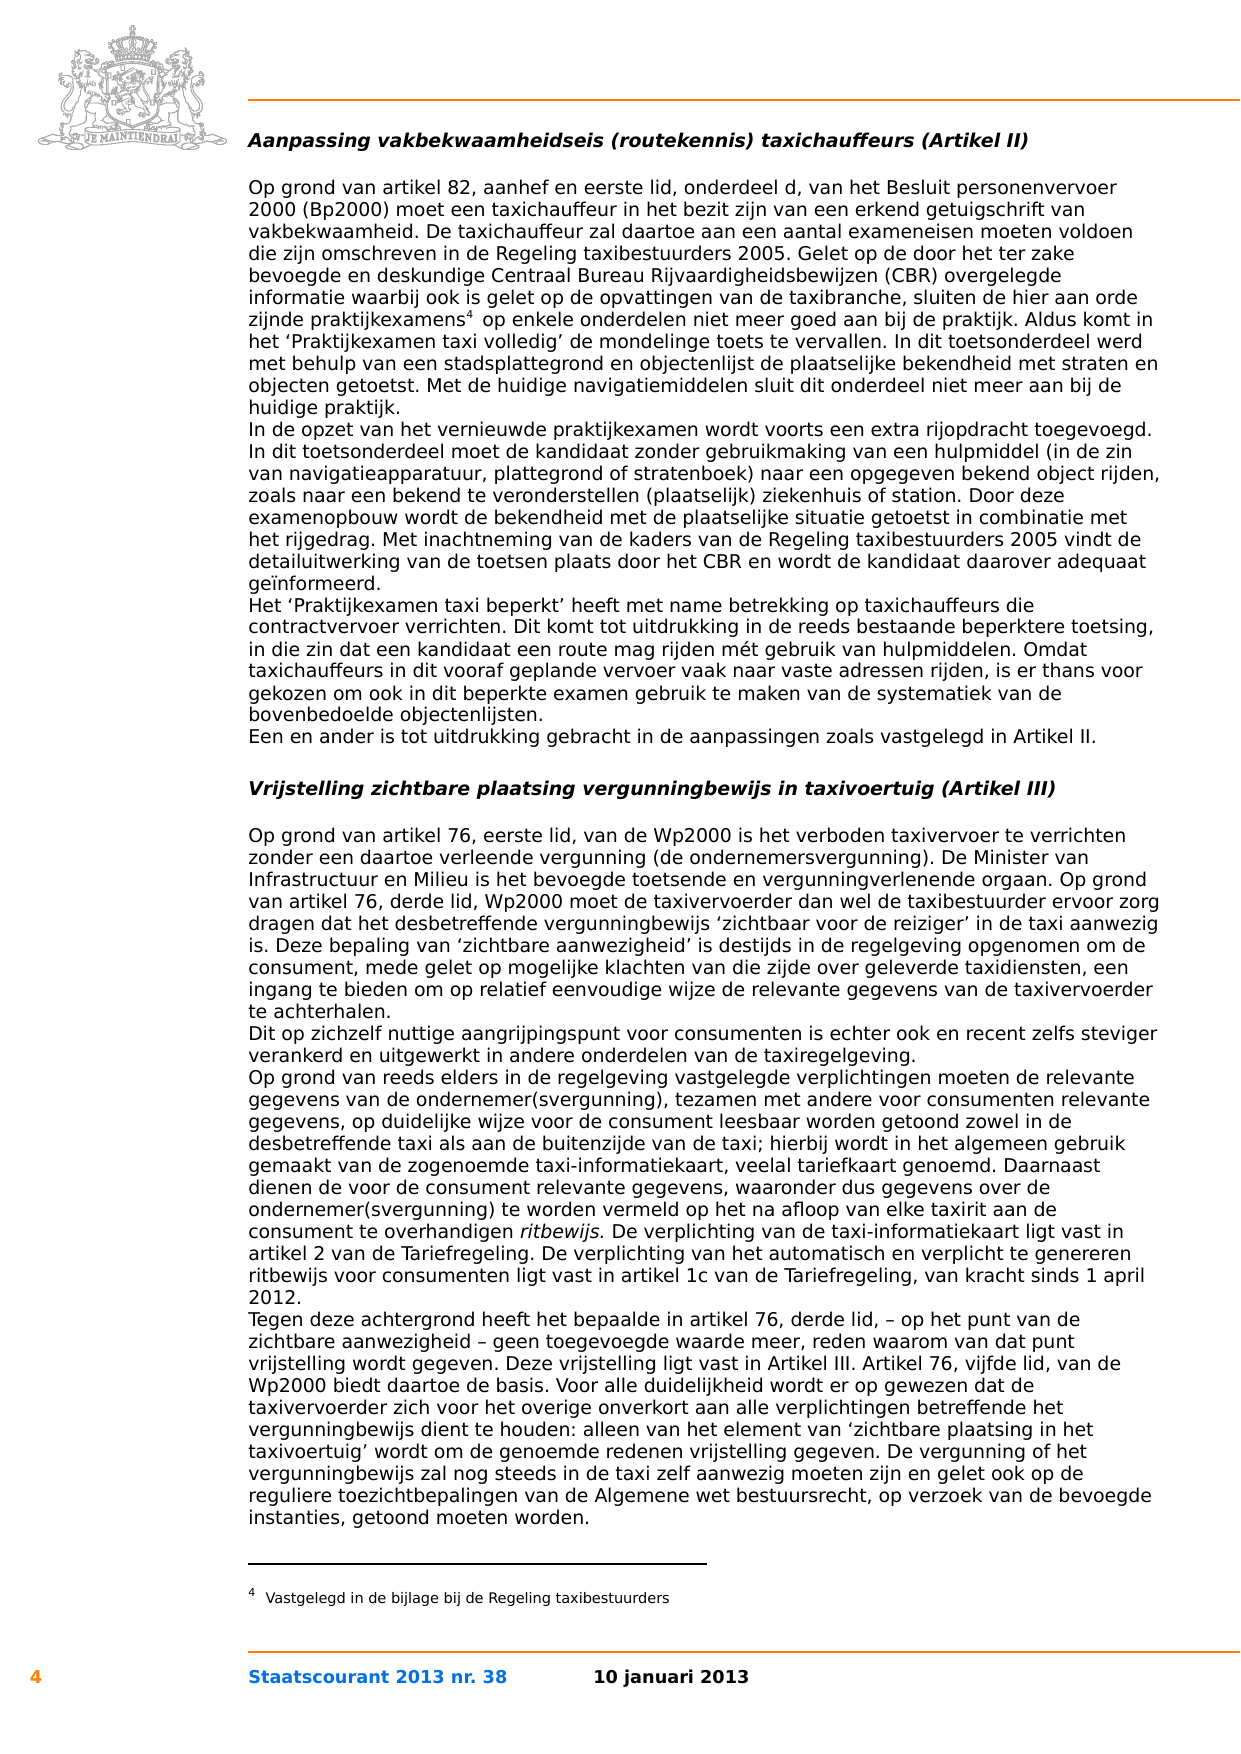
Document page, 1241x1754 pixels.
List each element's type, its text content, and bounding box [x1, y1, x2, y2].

text Vastgelegd in de bijlage bij de Regeling taxibestuurders [248, 1586, 1163, 1608]
subtitle Aanpassing vakbekwaamheidseis (routekennis) taxichauffeurs (Artikel II) [248, 130, 1163, 152]
subtitle Vrijstelling zichtbare plaatsing vergunningbewijs in taxivoertuig (Artikel III) [248, 778, 1163, 800]
text Dit op zichzelf nuttige aangrijpingspunt voor consumenten is echter ook en recent zelfs steviger verankerd en uitgewerkt in andere onderdelen van de taxiregelgeving. [248, 1023, 1163, 1067]
text Op grond van artikel 76, eerste lid, van de Wp2000 is het verboden taxivervoer te verrichten zonder een daartoe verleende vergunning (de ondernemersvergunning). De Minister van Infrastructuur en Milieu is het bevoegde toetsende en vergunningverlenende orgaan. Op grond van artikel 76, derde lid, Wp2000 moet de taxivervoerder dan wel de taxibestuurder ervoor zorg dragen dat het desbetreffende vergunningbewijs ‘zichtbaar voor de reiziger’ in de taxi aanwezig is. Deze bepaling van ‘zichtbare aanwezigheid’ is destijds in de regelgeving opgenomen om de consument, mede gelet op mogelijke klachten van die zijde over geleverde taxidiensten, een ingang te bieden om op relatief eenvoudige wijze de relevante gegevens van de taxivervoerder te achterhalen. [248, 825, 1163, 1023]
text Het ‘Praktijkexamen taxi beperkt’ heeft met name betrekking op taxichauffeurs die contractvervoer verrichten. Dit komt tot uitdrukking in de reeds bestaande beperktere toetsing, in die zin dat een kandidaat een route mag rijden mét gebruik van hulpmiddelen. Omdat taxichauffeurs in dit vooraf geplande vervoer vaak naar vaste adressen rijden, is er thans voor gekozen om ook in dit beperkte examen gebruik te maken van de systematiek van de bovenbedoelde objectenlijsten. [248, 594, 1163, 726]
text Tegen deze achtergrond heeft het bepaalde in artikel 76, derde lid, – op het punt van de zichtbare aanwezigheid – geen toegevoegde waarde meer, reden waarom van dat punt vrijstelling wordt gegeven. Deze vrijstelling ligt vast in Artikel III. Artikel 76, vijfde lid, van de Wp2000 biedt daartoe de basis. Voor alle duidelijkheid wordt er op gewezen dat de taxivervoerder zich voor het overige onverkort aan alle verplichtingen betreffende het vergunningbewijs dient te houden: alleen van het element van ‘zichtbare plaatsing in het taxivoertuig’ wordt om de genoemde redenen vrijstelling gegeven. De vergunning of het vergunningbewijs zal nog steeds in de taxi zelf aanwezig moeten zijn en gelet ook op de reguliere toezichtbepalingen van de Algemene wet bestuursrecht, op verzoek van de bevoegde instanties, getoond moeten worden. [248, 1309, 1163, 1529]
text Een en ander is tot uitdrukking gebracht in de aanpassingen zoals vastgelegd in Artikel II. [248, 726, 1163, 748]
text Op grond van artikel 82, aanhef en eerste lid, onderdeel d, van het Besluit personenvervoer 2000 (Bp2000) moet een taxichauffeur in het bezit zijn van een erkend getuigschrift van vakbekwaamheid. De taxichauffeur zal daartoe aan een aantal exameneisen moeten voldoen die zijn omschreven in de Regeling taxibestuurders 2005. Gelet op de door het ter zake bevoegde en deskundige Centraal Bureau Rijvaardigheidsbewijzen (CBR) overgelegde informatie waarbij ook is gelet op de opvattingen van de taxibranche, sluiten de hier aan orde zijnde praktijkexamens op enkele onderdelen niet meer goed aan bij de praktijk. Aldus komt in het ‘Praktijkexamen taxi volledig’ de mondelinge toets te vervallen. In dit toetsonderdeel werd met behulp van een stadsplattegrond en objectenlijst de plaatselijke bekendheid met straten en objecten getoetst. Met de huidige navigatiemiddelen sluit dit onderdeel niet meer aan bij de huidige praktijk. [248, 177, 1163, 419]
text In de opzet van het vernieuwde praktijkexamen wordt voorts een extra rijopdracht toegevoegd. In dit toetsonderdeel moet de kandidaat zonder gebruikmaking van een hulpmiddel (in de zin van navigatieapparatuur, plattegrond of stratenboek) naar een opgegeven bekend object rijden, zoals naar een bekend te veronderstellen (plaatselijk) ziekenhuis of station. Door deze examenopbouw wordt de bekendheid met de plaatselijke situatie getoetst in combinatie met het rijgedrag. Met inachtneming van de kaders van de Regeling taxibestuurders 2005 vindt de detailuitwerking van de toetsen plaats door het CBR en wordt de kandidaat daarover adequaat geïnformeerd. [248, 419, 1163, 594]
text Op grond van reeds elders in de regelgeving vastgelegde verplichtingen moeten de relevante gegevens van de ondernemer(svergunning), tezamen met andere voor consumenten relevante gegevens, op duidelijke wijze voor de consument leesbaar worden getoond zowel in de desbetreffende taxi als aan de buitenzijde van de taxi; hierbij wordt in het algemeen gebruik gemaakt van de zogenoemde taxi-informatiekaart, veelal tariefkaart genoemd. Daarnaast dienen de voor de consument relevante gegevens, waaronder dus gegevens over de ondernemer(svergunning) te worden vermeld op het na afloop van elke taxirit aan de consument te overhandigen ritbewijs. De verplichting van de taxi-informatiekaart ligt vast in artikel 2 van de Tariefregeling. De verplichting van het automatisch en verplicht te genereren ritbewijs voor consumenten ligt vast in artikel 1c van de Tariefregeling, van kracht sinds 1 april 2012. [248, 1067, 1163, 1309]
picture [38, 25, 227, 150]
